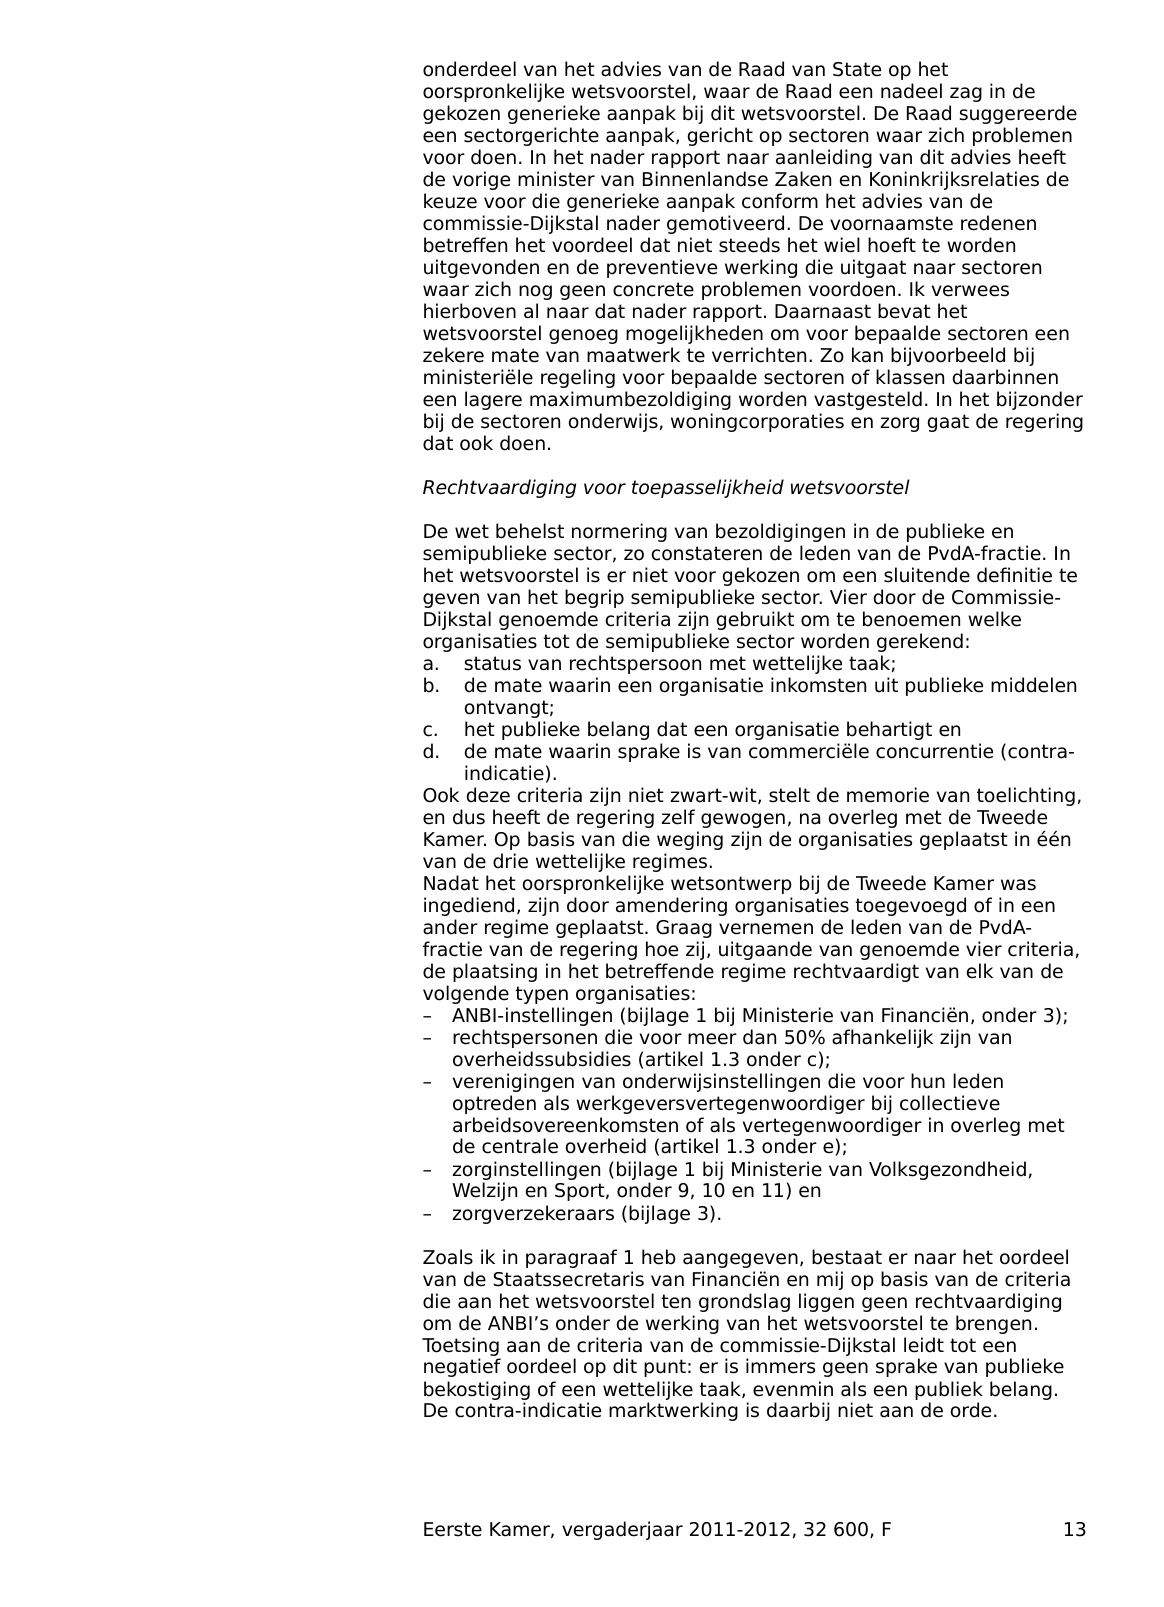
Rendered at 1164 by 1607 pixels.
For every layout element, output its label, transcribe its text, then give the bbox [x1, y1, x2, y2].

text b. de mate waarin een organisatie inkomsten uit publieke middelen ontvangt; [422, 675, 1087, 719]
text c. het publieke belang dat een organisatie behartigt en [422, 719, 1087, 741]
text Nadat het oorspronkelijke wetsontwerp bij de Tweede Kamer was ingediend, zijn door amendering organisaties toegevoegd of in een ander regime geplaatst. Graag vernemen de leden van de PvdA-fractie van de regering hoe zij, uitgaande van genoemde vier criteria, de plaatsing in het betreffende regime rechtvaardigt van elk van de volgende typen organisaties: [422, 873, 1087, 1004]
text – verenigingen van onderwijsinstellingen die voor hun leden optreden als werkgeversvertegenwoordiger bij collectieve arbeidsovereenkomsten of als vertegenwoordiger in overleg met de centrale overheid (artikel 1.3 onder e); [422, 1071, 1087, 1158]
text a. status van rechtspersoon met wettelijke taak; [422, 653, 1087, 675]
text Ook deze criteria zijn niet zwart-wit, stelt de memorie van toelichting, en dus heeft de regering zelf gewogen, na overleg met de Tweede Kamer. Op basis van die weging zijn de organisaties geplaatst in één van de drie wettelijke regimes. [422, 785, 1087, 873]
text d. de mate waarin sprake is van commerciële concurrentie (contra-indicatie). [422, 741, 1087, 785]
text De wet behelst normering van bezoldigingen in de publieke en semipublieke sector, zo constateren de leden van de PvdA-fractie. In het wetsvoorstel is er niet voor gekozen om een sluitende definitie te geven van het begrip semipublieke sector. Vier door de Commissie-Dijkstal genoemde criteria zijn gebruikt om te benoemen welke organisaties tot de semipublieke sector worden gerekend: [422, 521, 1087, 653]
text – zorgverzekeraars (bijlage 3). [422, 1202, 1087, 1224]
text onderdeel van het advies van de Raad van State op het oorspronkelijke wetsvoorstel, waar de Raad een nadeel zag in de gekozen generieke aanpak bij dit wetsvoorstel. De Raad suggereerde een sectorgerichte aanpak, gericht op sectoren waar zich problemen voor doen. In het nader rapport naar aanleiding van dit advies heeft de vorige minister van Binnenlandse Zaken en Koninkrijksrelaties de keuze voor die generieke aanpak conform het advies van de commissie-Dijkstal nader gemotiveerd. De voornaamste redenen betreffen het voordeel dat niet steeds het wiel hoeft te worden uitgevonden en de preventieve werking die uitgaat naar sectoren waar zich nog geen concrete problemen voordoen. Ik verwees hierboven al naar dat nader rapport. Daarnaast bevat het wetsvoorstel genoeg mogelijkheden om voor bepaalde sectoren een zekere mate van maatwerk te verrichten. Zo kan bijvoorbeeld bij ministeriële regeling voor bepaalde sectoren of klassen daarbinnen een lagere maximumbezoldiging worden vastgesteld. In het bijzonder bij de sectoren onderwijs, woningcorporaties en zorg gaat de regering dat ook doen. [422, 59, 1087, 455]
text – ANBI-instellingen (bijlage 1 bij Ministerie van Financiën, onder 3); [422, 1004, 1087, 1027]
text – rechtspersonen die voor meer dan 50% afhankelijk zijn van overheidssubsidies (artikel 1.3 onder c); [422, 1027, 1087, 1071]
text – zorginstellingen (bijlage 1 bij Ministerie van Volksgezondheid, Welzijn en Sport, onder 9, 10 en 11) en [422, 1158, 1087, 1202]
subtitle Rechtvaardiging voor toepasselijkheid wetsvoorstel [422, 477, 1087, 499]
text Zoals ik in paragraaf 1 heb aangegeven, bestaat er naar het oordeel van de Staatssecretaris van Financiën en mij op basis van de criteria die aan het wetsvoorstel ten grondslag liggen geen rechtvaardiging om de ANBI’s onder de werking van het wetsvoorstel te brengen. Toetsing aan de criteria van de commissie-Dijkstal leidt tot een negatief oordeel op dit punt: er is immers geen sprake van publieke bekostiging of een wettelijke taak, evenmin als een publiek belang. De contra-indicatie marktwerking is daarbij niet aan de orde. [422, 1247, 1087, 1422]
